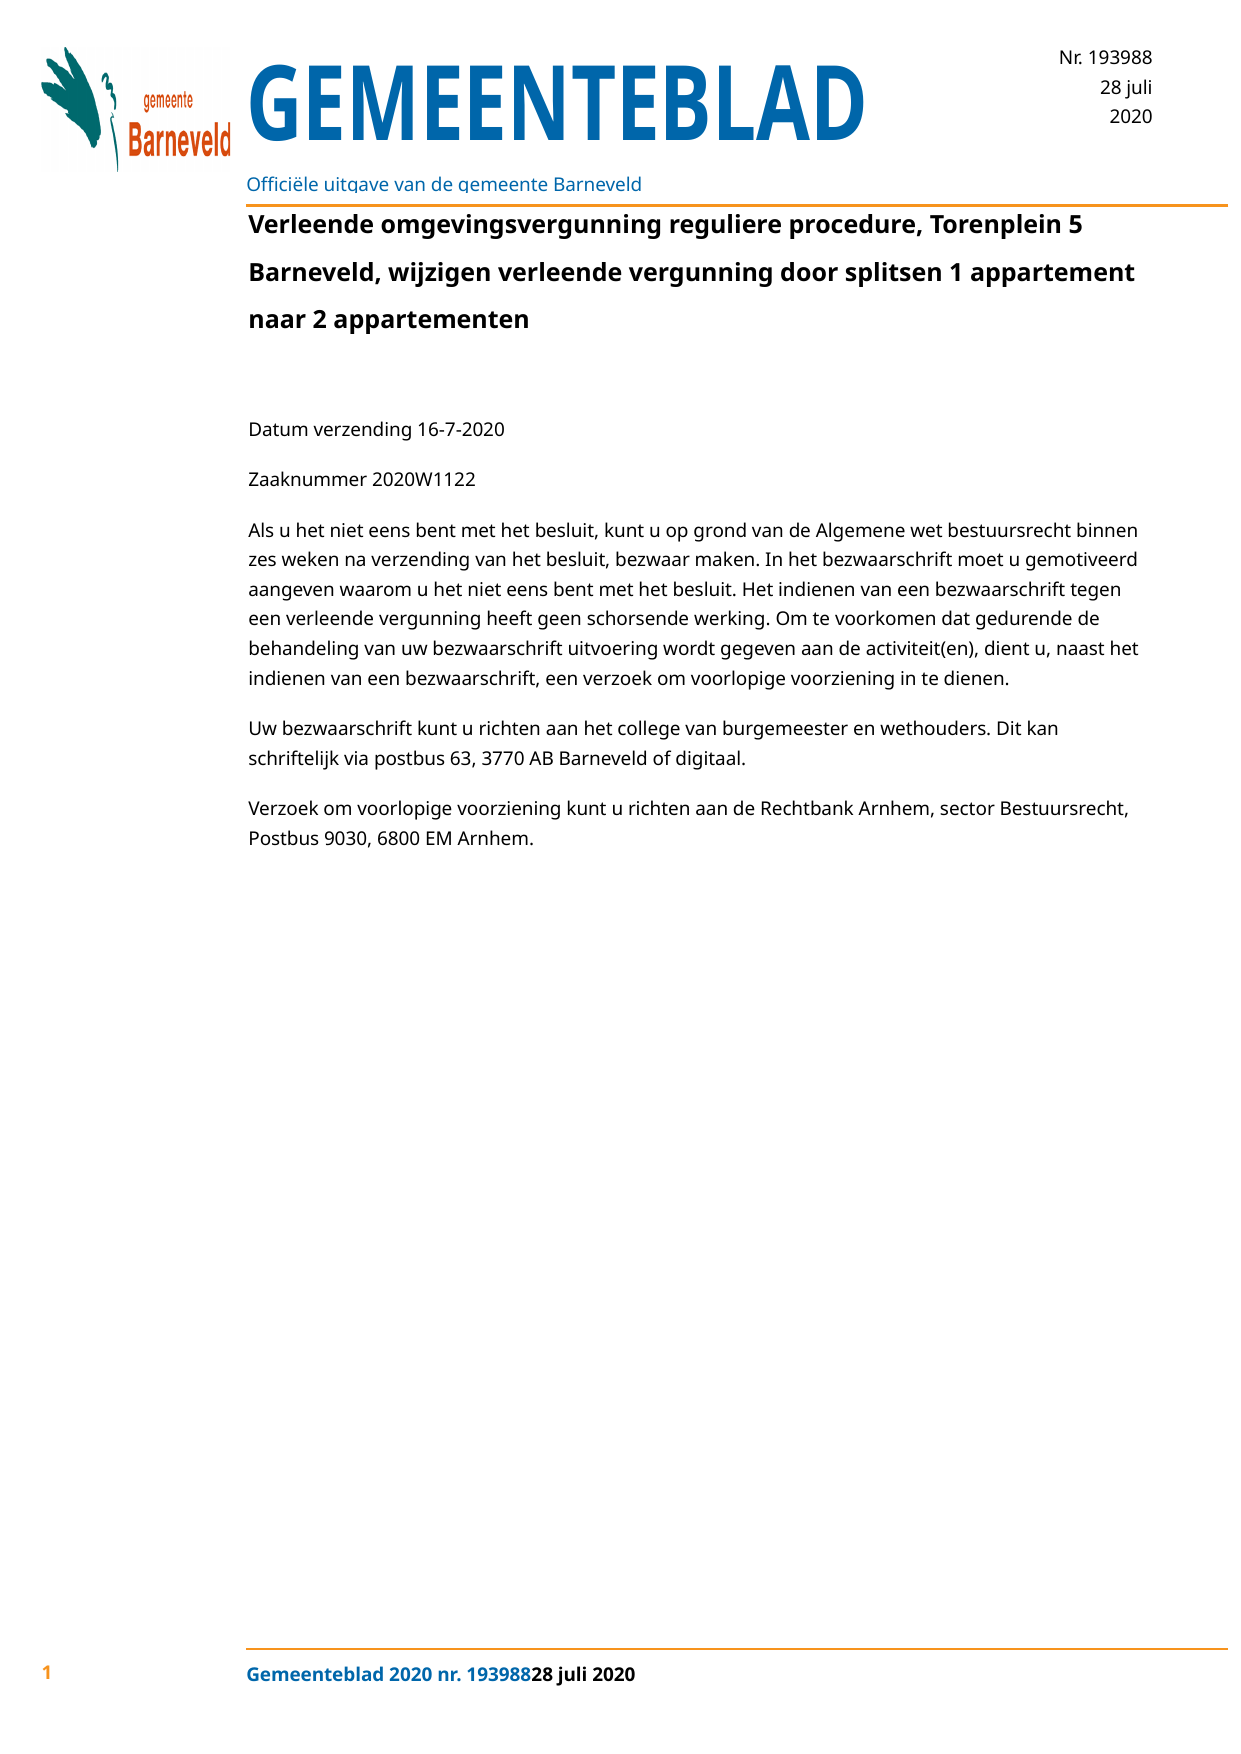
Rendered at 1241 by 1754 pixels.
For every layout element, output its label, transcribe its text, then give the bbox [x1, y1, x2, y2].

text Uw bezwaarschrift kunt u richten aan het college van burgemeester en wethouders. Dit kan schriftelijk via postbus 63, 3770 AB Barneveld of digitaal. [248, 715, 1152, 770]
text Zaaknummer 2020W1122 [248, 466, 1152, 492]
text Verleende omgevingsvergunning reguliere procedure, Torenplein 5 Barneveld, wijzigen verleende vergunning door splitsen 1 appartement naar 2 appartementen [248, 207, 1152, 336]
text Verzoek om voorlopige voorziening kunt u richten aan de Rechtbank Arnhem, sector Bestuursrecht, Postbus 9030, 6800 EM Arnhem. [248, 795, 1152, 850]
text Datum verzending 16-7-2020 [248, 416, 1152, 442]
picture [41, 47, 231, 172]
text Als u het niet eens bent met het besluit, kunt u op grond van de Algemene wet bestuursrecht binnen zes weken na verzending van het besluit, bezwaar maken. In het bezwaarschrift moet u gemotiveerd aangeven waarom u het niet eens bent met het besluit. Het indienen van een bezwaarschrift tegen een verleende vergunning heeft geen schorsende werking. Om te voorkomen dat gedurende de behandeling van uw bezwaarschrift uitvoering wordt gegeven aan de activiteit(en), dient u, naast het indienen van een bezwaarschrift, een verzoek om voorlopige voorziening in te dienen. [248, 517, 1152, 690]
